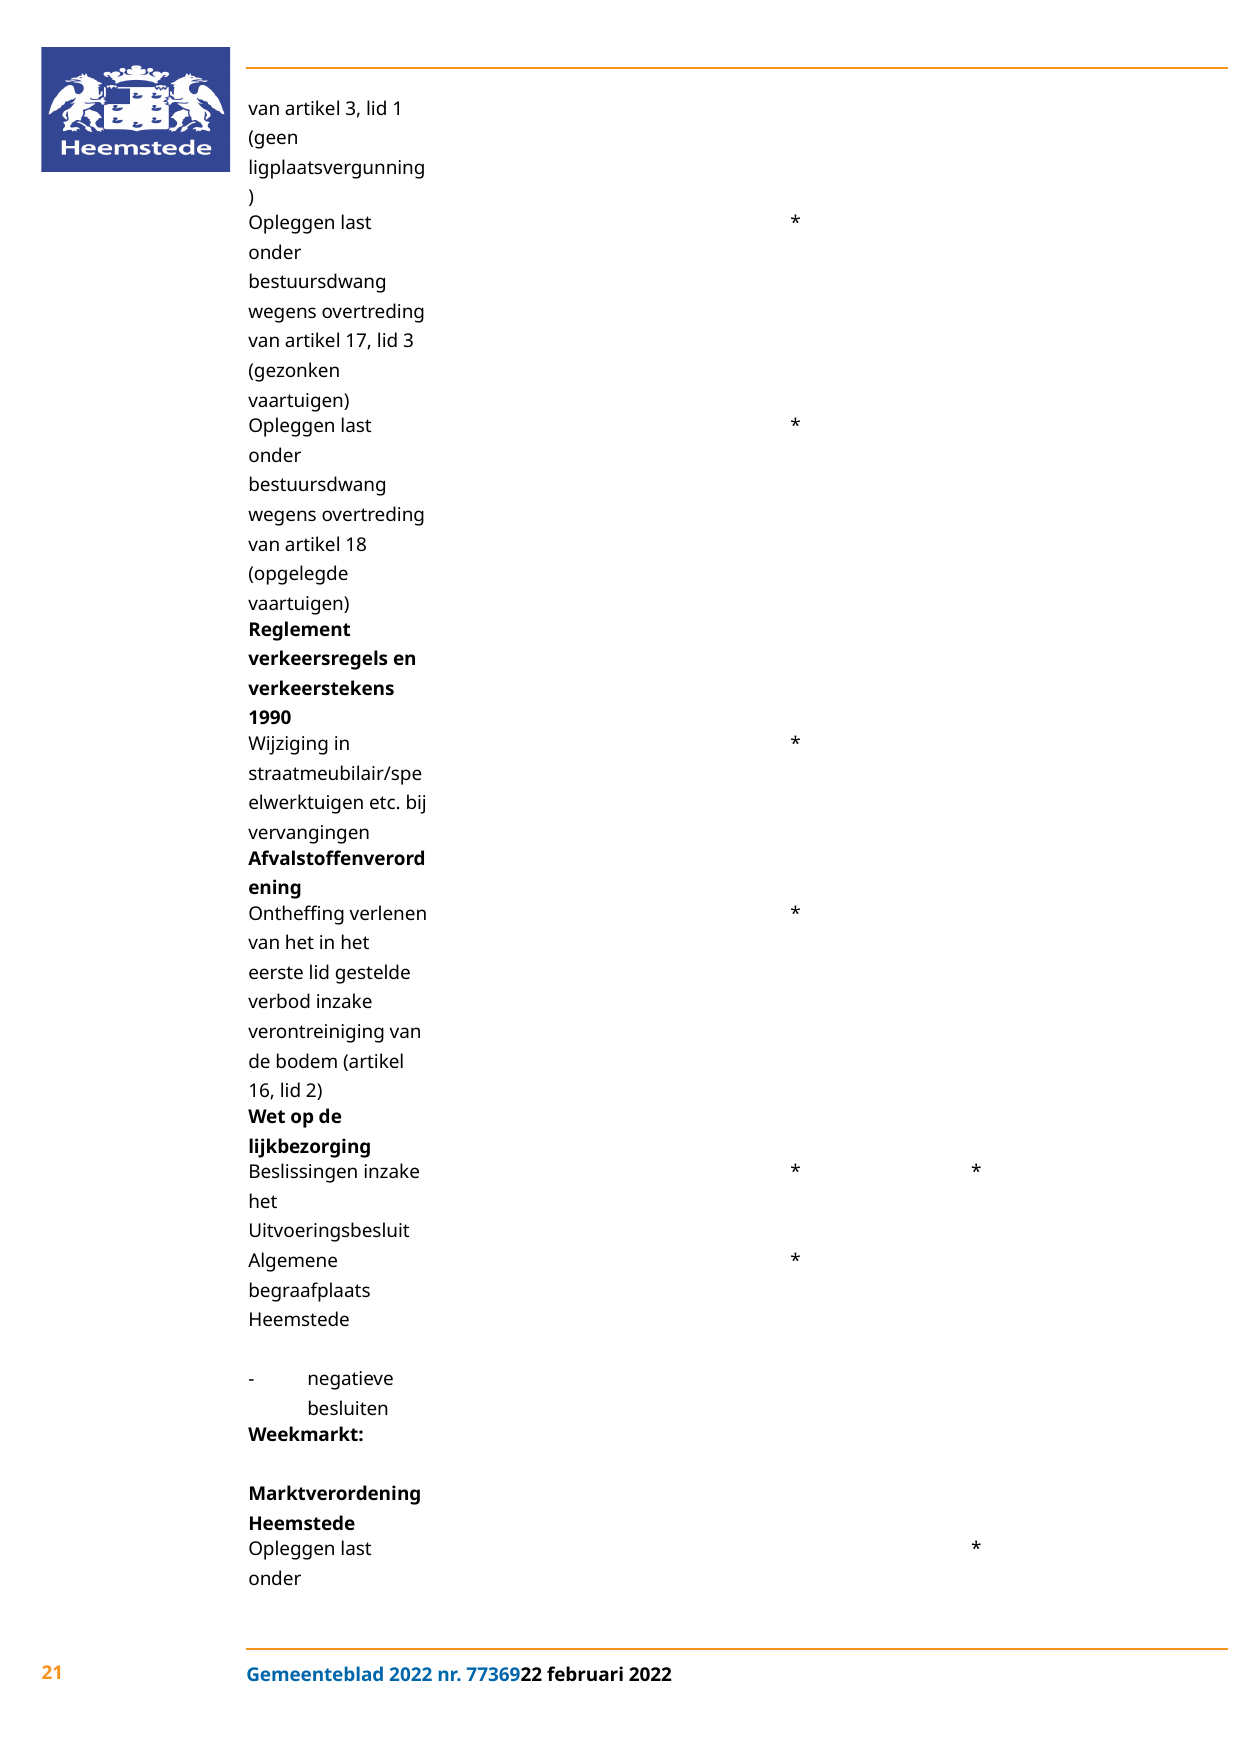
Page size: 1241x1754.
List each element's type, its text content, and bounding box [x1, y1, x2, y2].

table_cell Weekmarkt: Marktverordening Heemstede [248, 1421, 429, 1535]
table_cell * [971, 1535, 1152, 1591]
table_cell [429, 730, 609, 845]
table_cell * [790, 209, 971, 412]
table_cell [609, 209, 790, 412]
table_cell Opleggen last onder bestuursdwang wegens overtreding van artikel 18 (opgelegde vaartuigen) [248, 413, 429, 616]
table_cell [609, 95, 790, 209]
table_cell [609, 900, 790, 1103]
table_cell * [790, 413, 971, 616]
table_cell [429, 413, 609, 616]
table_cell * * [790, 1159, 971, 1421]
table_cell * [971, 1159, 1152, 1421]
table_cell [971, 1103, 1152, 1158]
table_cell [971, 730, 1152, 845]
table_cell [971, 413, 1152, 616]
table_cell [609, 1421, 790, 1535]
table_cell [429, 616, 609, 730]
table_cell [790, 1421, 971, 1535]
table_cell [429, 900, 609, 1103]
table_cell [609, 1535, 790, 1591]
table_cell [429, 1103, 609, 1158]
table_cell [971, 900, 1152, 1103]
table_cell Ontheffing verlenen van het in het eerste lid gestelde verbod inzake verontreiniging van de bodem (artikel 16, lid 2) [248, 900, 429, 1103]
picture [41, 47, 231, 172]
table_cell [790, 95, 971, 209]
table_cell [429, 1421, 609, 1535]
table_cell [609, 845, 790, 900]
table_cell Wijziging in straatmeubilair/speelwerktuigen etc. bij vervangingen [248, 730, 429, 845]
table_cell [429, 95, 609, 209]
table_cell Wet op de lijkbezorging [248, 1103, 429, 1158]
table_cell van artikel 3, lid 1 (geen ligplaatsvergunning) [248, 95, 429, 209]
table_cell [609, 1103, 790, 1158]
table_cell [429, 845, 609, 900]
table_cell [790, 1535, 971, 1591]
table_cell Afvalstoffenverordening [248, 845, 429, 900]
table_cell Beslissingen inzake het Uitvoeringsbesluit Algemene begraafplaats Heemstede negatieve besluiten [248, 1159, 429, 1421]
table_cell [609, 1159, 790, 1421]
table_cell [790, 845, 971, 900]
table_cell [971, 845, 1152, 900]
table_cell [790, 616, 971, 730]
table_cell [429, 209, 609, 412]
table_cell [971, 616, 1152, 730]
table_cell [609, 616, 790, 730]
table_cell [429, 1535, 609, 1591]
table_cell Reglement verkeersregels en verkeerstekens 1990 [248, 616, 429, 730]
table_cell * [790, 730, 971, 845]
table_cell [429, 1159, 609, 1421]
table_cell [790, 1103, 971, 1158]
table_cell [609, 730, 790, 845]
table_cell * [790, 900, 971, 1103]
table_cell [971, 209, 1152, 412]
table_cell [971, 95, 1152, 209]
table_cell [971, 1421, 1152, 1535]
table_cell Opleggen last onder bestuursdwang wegens overtreding van artikel 17, lid 3 (gezonken vaartuigen) [248, 209, 429, 412]
table_cell [609, 413, 790, 616]
table_cell Opleggen last onder [248, 1535, 429, 1591]
